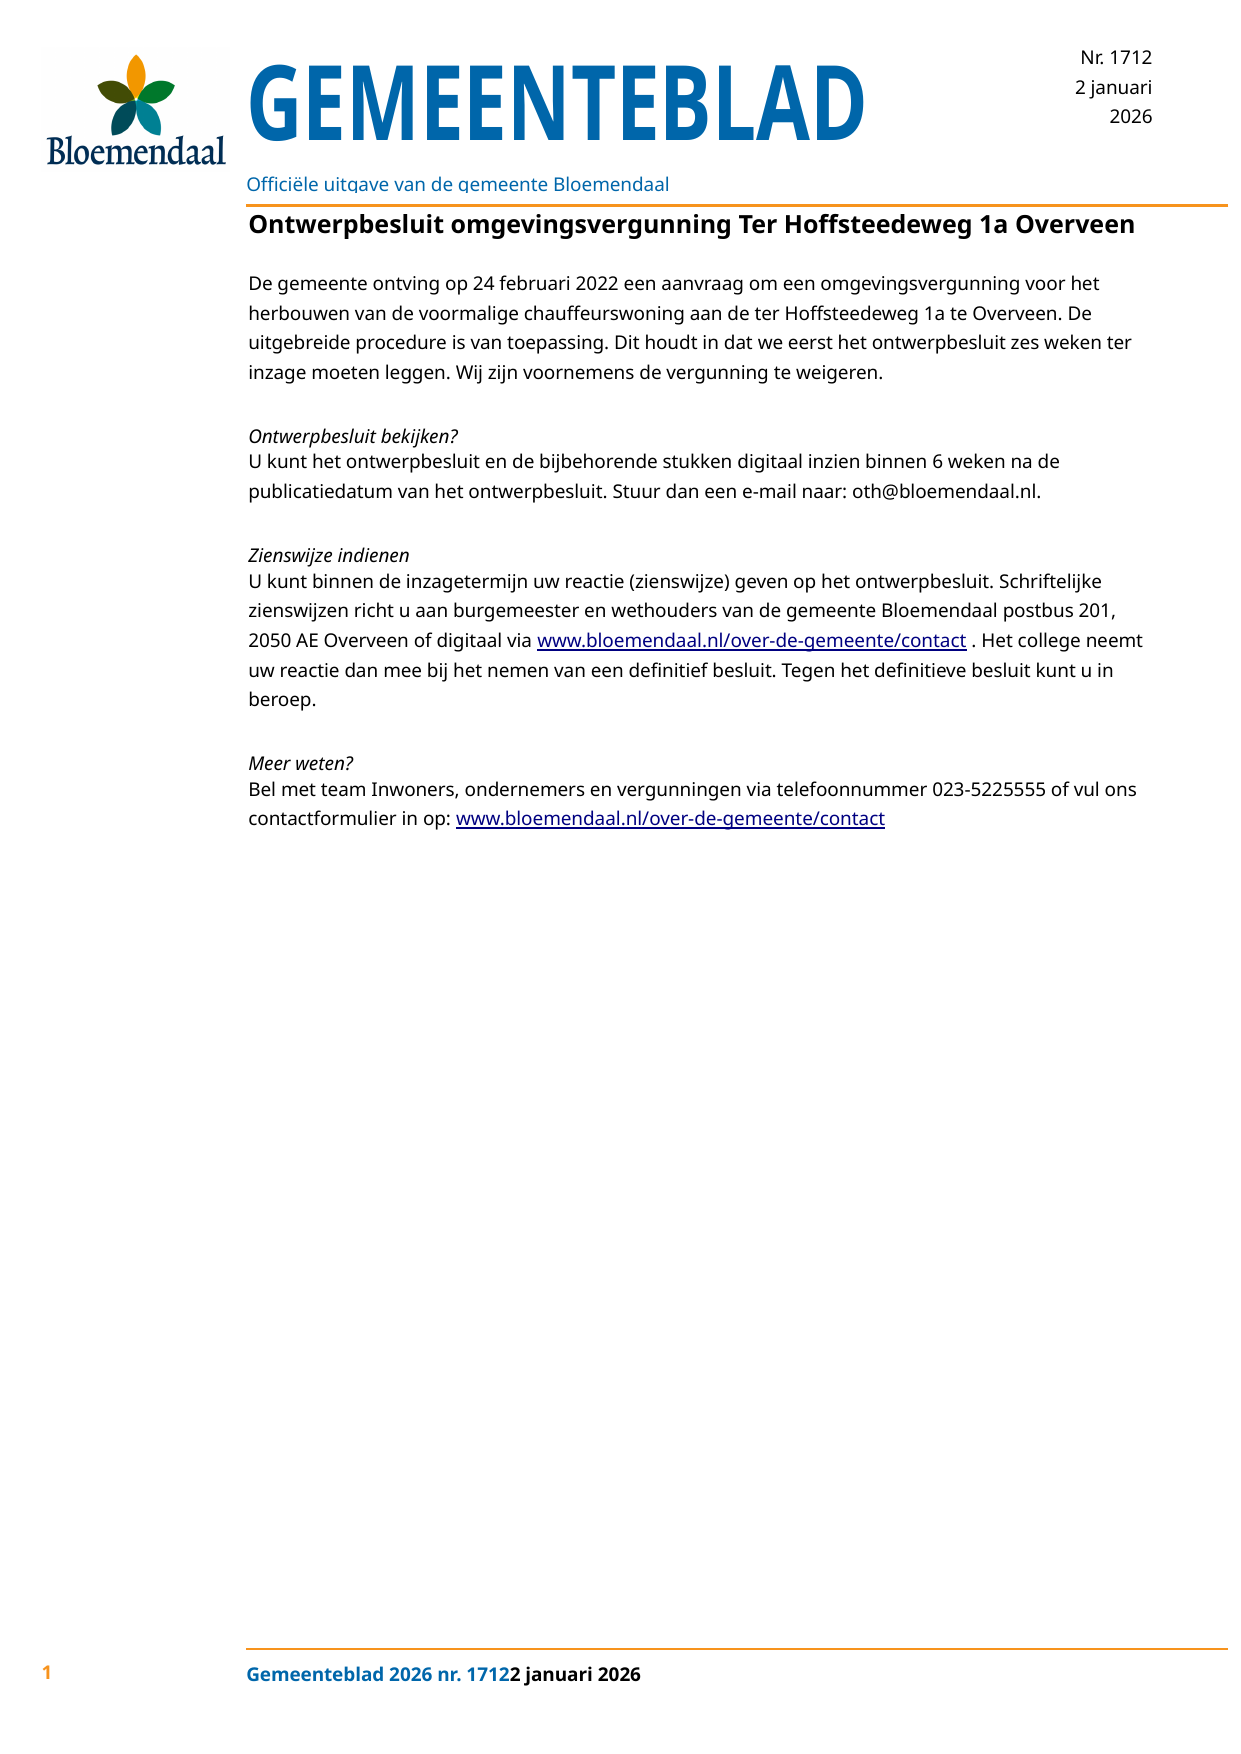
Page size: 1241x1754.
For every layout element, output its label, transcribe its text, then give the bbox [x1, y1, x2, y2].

picture [41, 47, 231, 172]
text U kunt het ontwerpbesluit en de bijbehorende stukken digitaal inzien binnen 6 weken na de publicatiedatum van het ontwerpbesluit. Stuur dan een e-mail naar: oth@bloemendaal.nl. [248, 449, 1152, 504]
text Ontwerpbesluit bekijken? [248, 423, 1152, 449]
text U kunt binnen de inzagetermijn uw reactie (zienswijze) geven op het ontwerpbesluit. Schriftelijke zienswijzen richt u aan burgemeester en wethouders van de gemeente Bloemendaal postbus 201, 2050 AE Overveen of digitaal via www.bloemendaal.nl/over-de-gemeente/contact . Het college neemt uw reactie dan mee bij het nemen van een definitief besluit. Tegen het definitieve besluit kunt u in beroep. [248, 568, 1152, 712]
text Bel met team Inwoners, ondernemers en vergunningen via telefoonnummer 023-5225555 of vul ons contactformulier in op: www.bloemendaal.nl/over-de-gemeente/contact [248, 776, 1152, 831]
text Ontwerpbesluit omgevingsvergunning Ter Hoffsteedeweg 1a Overveen [248, 207, 1152, 241]
text Zienswijze indienen [248, 542, 1152, 568]
text De gemeente ontving op 24 februari 2022 een aanvraag om een omgevingsvergunning voor het herbouwen van de voormalige chauffeurswoning aan de ter Hoffsteedeweg 1a te Overveen. De uitgebreide procedure is van toepassing. Dit houdt in dat we eerst het ontwerpbesluit zes weken ter inzage moeten leggen. Wij zijn voornemens de vergunning te weigeren. [248, 270, 1152, 385]
text Meer weten? [248, 750, 1152, 776]
